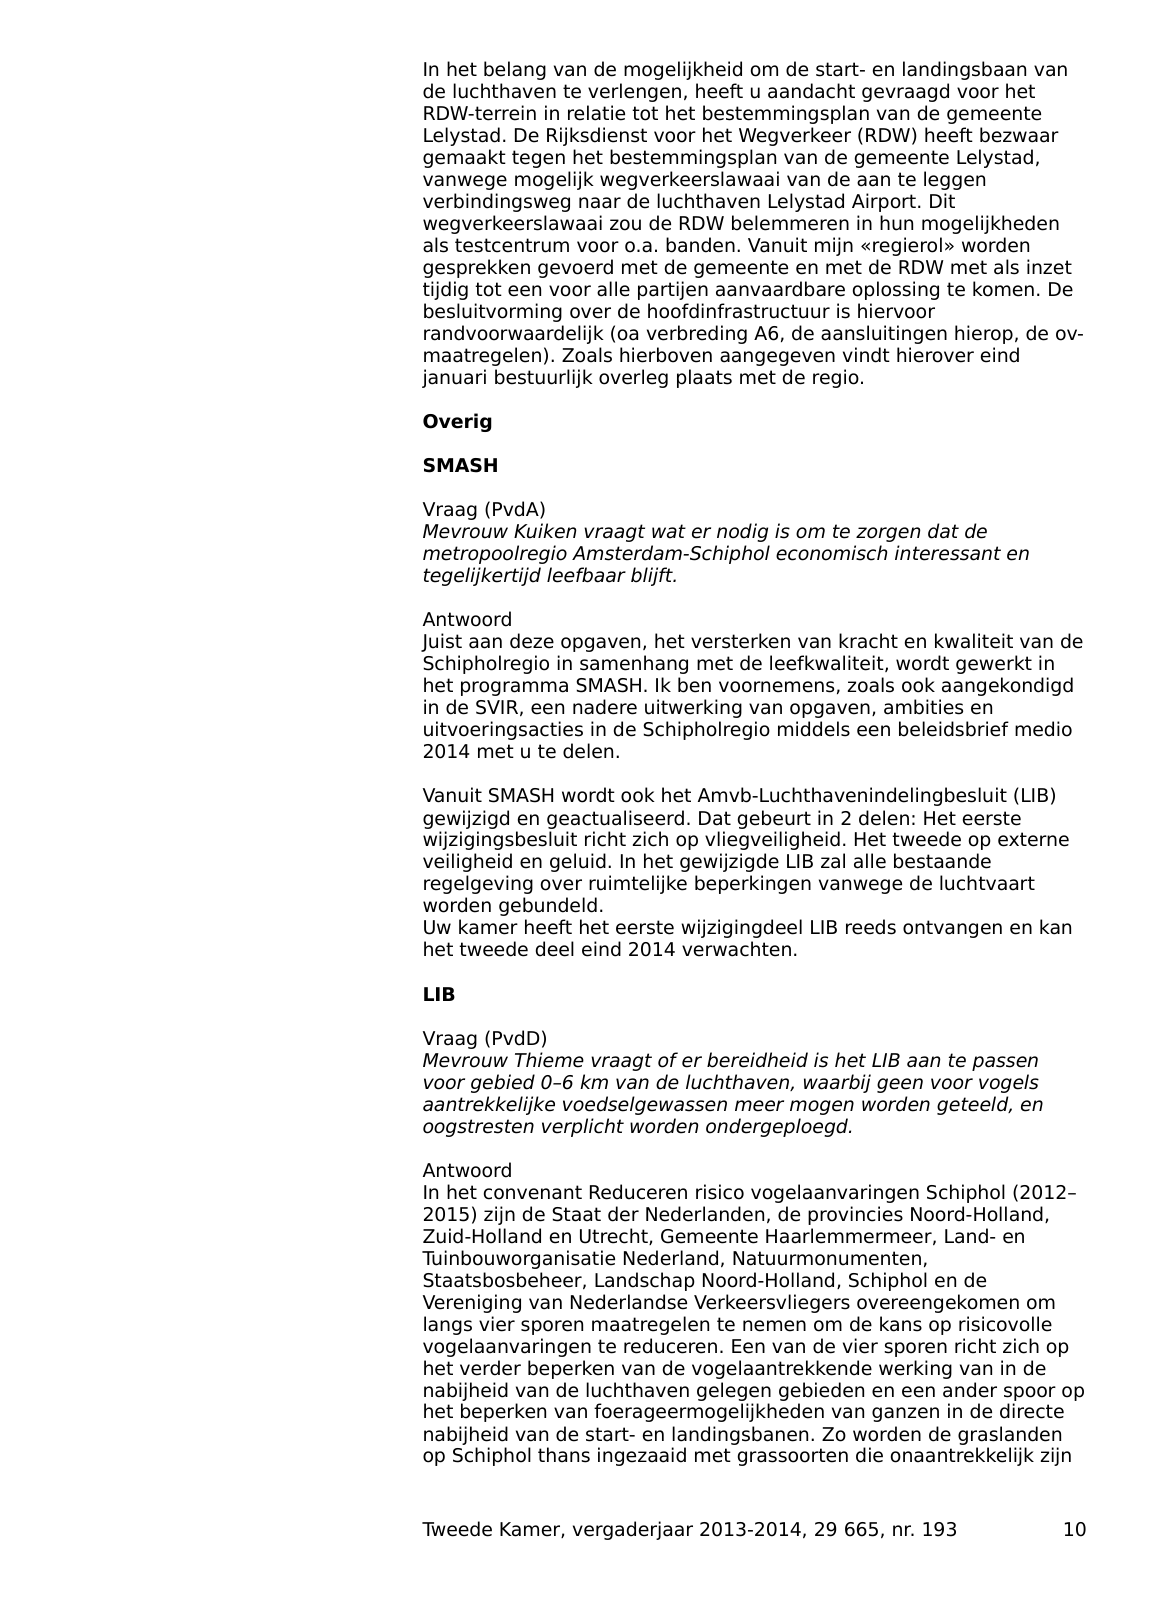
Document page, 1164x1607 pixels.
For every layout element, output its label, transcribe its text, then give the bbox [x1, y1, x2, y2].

text Mevrouw Thieme vraagt of er bereidheid is het LIB aan te passen voor gebied 0–6 km van de luchthaven, waarbij geen voor vogels aantrekkelijke voedselgewassen meer mogen worden geteeld, en oogstresten verplicht worden ondergeploegd. [422, 1049, 1087, 1137]
text Juist aan deze opgaven, het versterken van kracht en kwaliteit van de Schipholregio in samenhang met de leefkwaliteit, wordt gewerkt in het programma SMASH. Ik ben voornemens, zoals ook aangekondigd in de SVIR, een nadere uitwerking van opgaven, ambities en uitvoeringsacties in de Schipholregio middels een beleidsbrief medio 2014 met u te delen. [422, 631, 1087, 763]
text Vraag (PvdD) [422, 1028, 1087, 1049]
subtitle LIB [422, 983, 1087, 1005]
text Uw kamer heeft het eerste wijzigingdeel LIB reeds ontvangen en kan het tweede deel eind 2014 verwachten. [422, 917, 1087, 961]
text In het convenant Reduceren risico vogelaanvaringen Schiphol (2012–2015) zijn de Staat der Nederlanden, de provincies Noord-Holland, Zuid-Holland en Utrecht, Gemeente Haarlemmermeer, Land- en Tuinbouworganisatie Nederland, Natuurmonumenten, Staatsbosbeheer, Landschap Noord-Holland, Schiphol en de Vereniging van Nederlandse Verkeersvliegers overeengekomen om langs vier sporen maatregelen te nemen om de kans op risicovolle vogelaanvaringen te reduceren. Een van de vier sporen richt zich op het verder beperken van de vogelaantrekkende werking van in de nabijheid van de luchthaven gelegen gebieden en een ander spoor op het beperken van foerageermogelijkheden van ganzen in de directe nabijheid van de start- en landingsbanen. Zo worden de graslanden op Schiphol thans ingezaaid met grassoorten die onaantrekkelijk zijn [422, 1182, 1087, 1467]
text Antwoord [422, 1160, 1087, 1182]
text Mevrouw Kuiken vraagt wat er nodig is om te zorgen dat de metropoolregio Amsterdam-Schiphol economisch interessant en tegelijkertijd leefbaar blijft. [422, 521, 1087, 587]
text Vraag (PvdA) [422, 499, 1087, 521]
subtitle SMASH [422, 455, 1087, 477]
text Antwoord [422, 609, 1087, 631]
text Vanuit SMASH wordt ook het Amvb-Luchthavenindelingbesluit (LIB) gewijzigd en geactualiseerd. Dat gebeurt in 2 delen: Het eerste wijzigingsbesluit richt zich op vliegveiligheid. Het tweede op externe veiligheid en geluid. In het gewijzigde LIB zal alle bestaande regelgeving over ruimtelijke beperkingen vanwege de luchtvaart worden gebundeld. [422, 785, 1087, 917]
subtitle Overig [422, 411, 1087, 433]
text In het belang van de mogelijkheid om de start- en landingsbaan van de luchthaven te verlengen, heeft u aandacht gevraagd voor het RDW-terrein in relatie tot het bestemmingsplan van de gemeente Lelystad. De Rijksdienst voor het Wegverkeer (RDW) heeft bezwaar gemaakt tegen het bestemmingsplan van de gemeente Lelystad, vanwege mogelijk wegverkeerslawaai van de aan te leggen verbindingsweg naar de luchthaven Lelystad Airport. Dit wegverkeerslawaai zou de RDW belemmeren in hun mogelijkheden als testcentrum voor o.a. banden. Vanuit mijn «regierol» worden gesprekken gevoerd met de gemeente en met de RDW met als inzet tijdig tot een voor alle partijen aanvaardbare oplossing te komen. De besluitvorming over de hoofdinfrastructuur is hiervoor randvoorwaardelijk (oa verbreding A6, de aansluitingen hierop, de ov-maatregelen). Zoals hierboven aangegeven vindt hierover eind januari bestuurlijk overleg plaats met de regio. [422, 59, 1087, 389]
